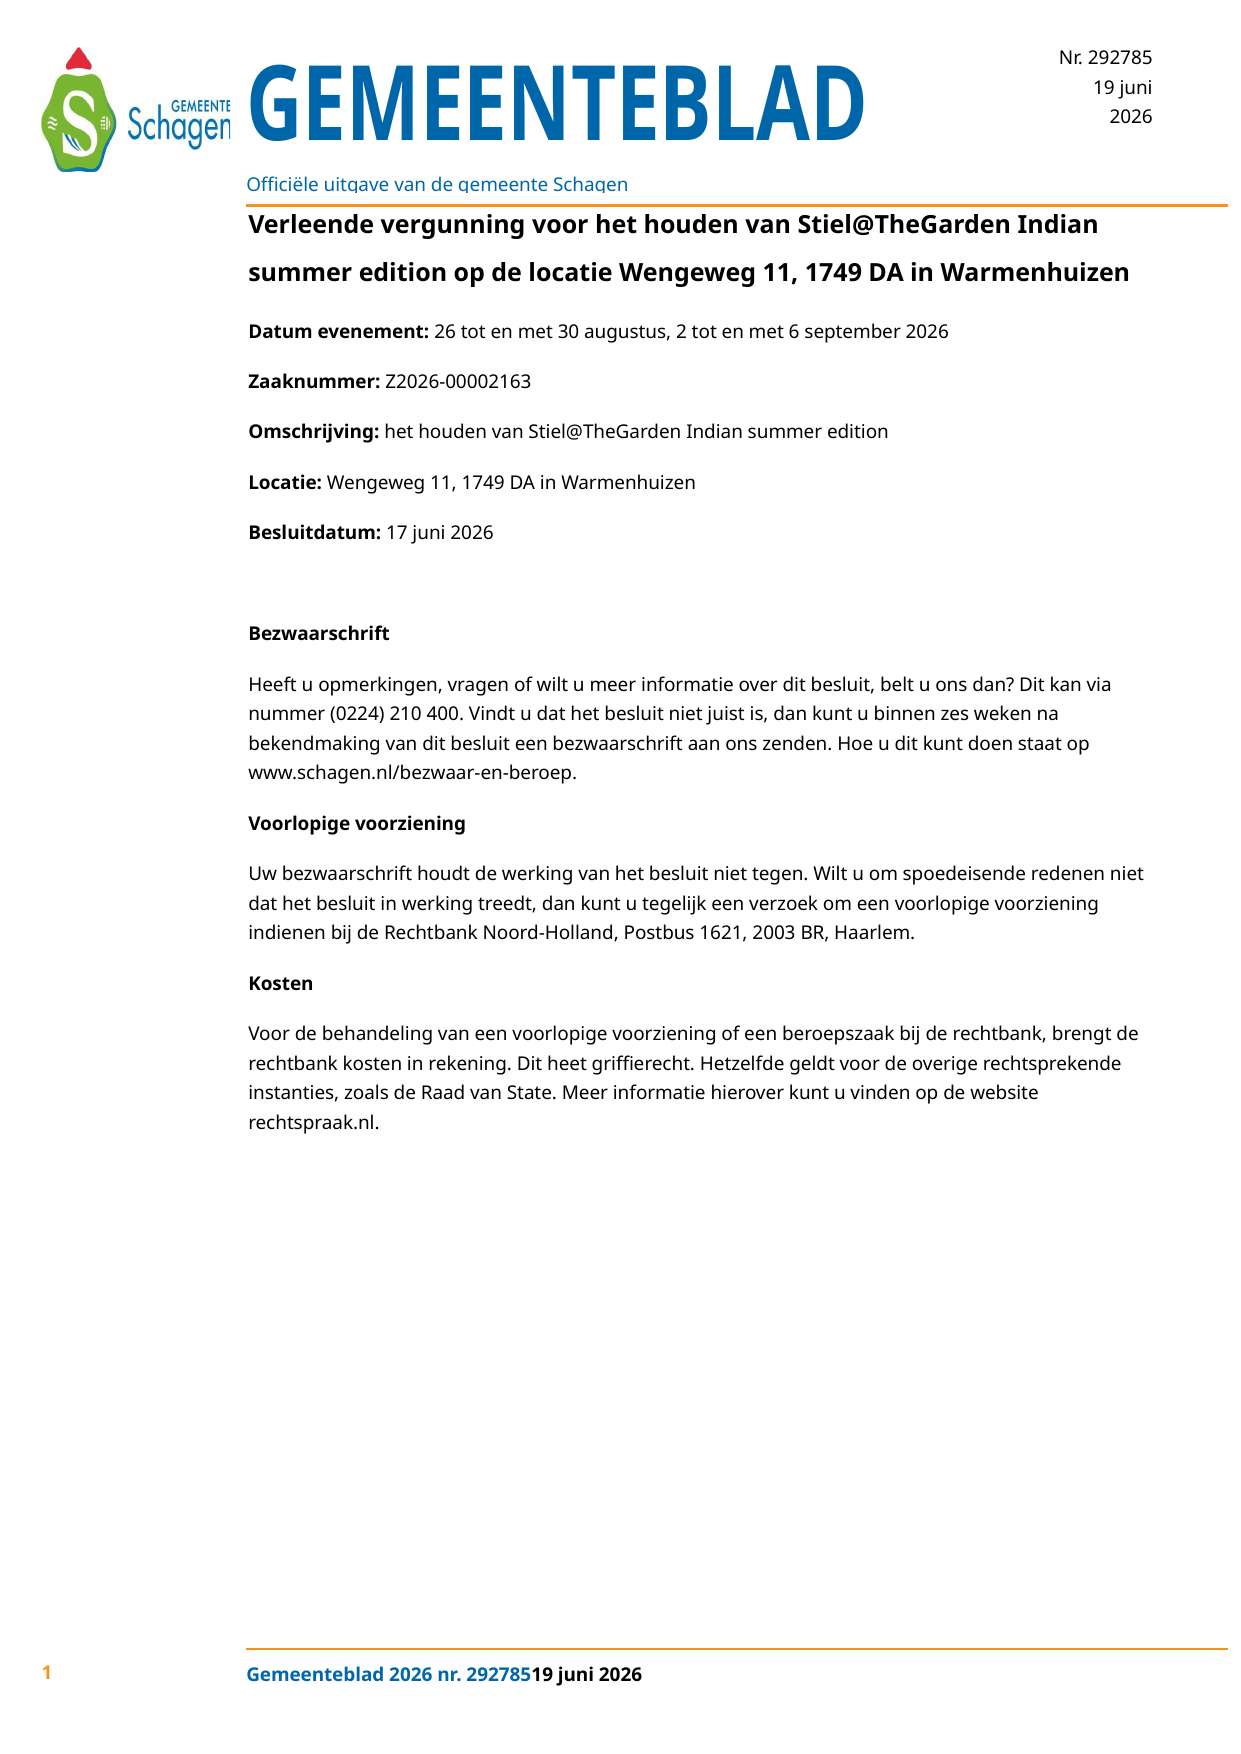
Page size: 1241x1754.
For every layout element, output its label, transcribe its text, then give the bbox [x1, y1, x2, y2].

text Omschrijving: het houden van Stiel@TheGarden Indian summer edition [248, 419, 1152, 444]
picture [41, 47, 231, 172]
text Heeft u opmerkingen, vragen of wilt u meer informatie over dit besluit, belt u ons dan? Dit kan via nummer (0224) 210 400. Vindt u dat het besluit niet juist is, dan kunt u binnen zes weken na bekendmaking van dit besluit een bezwaarschrift aan ons zenden. Hoe u dit kunt doen staat op www.schagen.nl/bezwaar-en-beroep. [248, 671, 1152, 785]
text Datum evenement: 26 tot en met 30 augustus, 2 tot en met 6 september 2026 [248, 318, 1152, 344]
text Bezwaarschrift [248, 620, 1152, 646]
text Besluitdatum: 17 juni 2026 [248, 519, 1152, 545]
text Zaaknummer: Z2026-00002163 [248, 368, 1152, 394]
text Kosten [248, 970, 1152, 996]
text Uw bezwaarschrift houdt de werking van het besluit niet tegen. Wilt u om spoedeisende redenen niet dat het besluit in werking treedt, dan kunt u tegelijk een verzoek om een voorlopige voorziening indienen bij de Rechtbank Noord-Holland, Postbus 1621, 2003 BR, Haarlem. [248, 860, 1152, 945]
text Voorlopige voorziening [248, 810, 1152, 836]
text Voor de behandeling van een voorlopige voorziening of een beroepszaak bij de rechtbank, brengt de rechtbank kosten in rekening. Dit heet griffierecht. Hetzelfde geldt voor de overige rechtsprekende instanties, zoals de Raad van State. Meer informatie hierover kunt u vinden op de website rechtspraak.nl. [248, 1020, 1152, 1135]
text Verleende vergunning voor het houden van Stiel@TheGarden Indian summer edition op de locatie Wengeweg 11, 1749 DA in Warmenhuizen [248, 207, 1152, 288]
text Locatie: Wengeweg 11, 1749 DA in Warmenhuizen [248, 469, 1152, 495]
